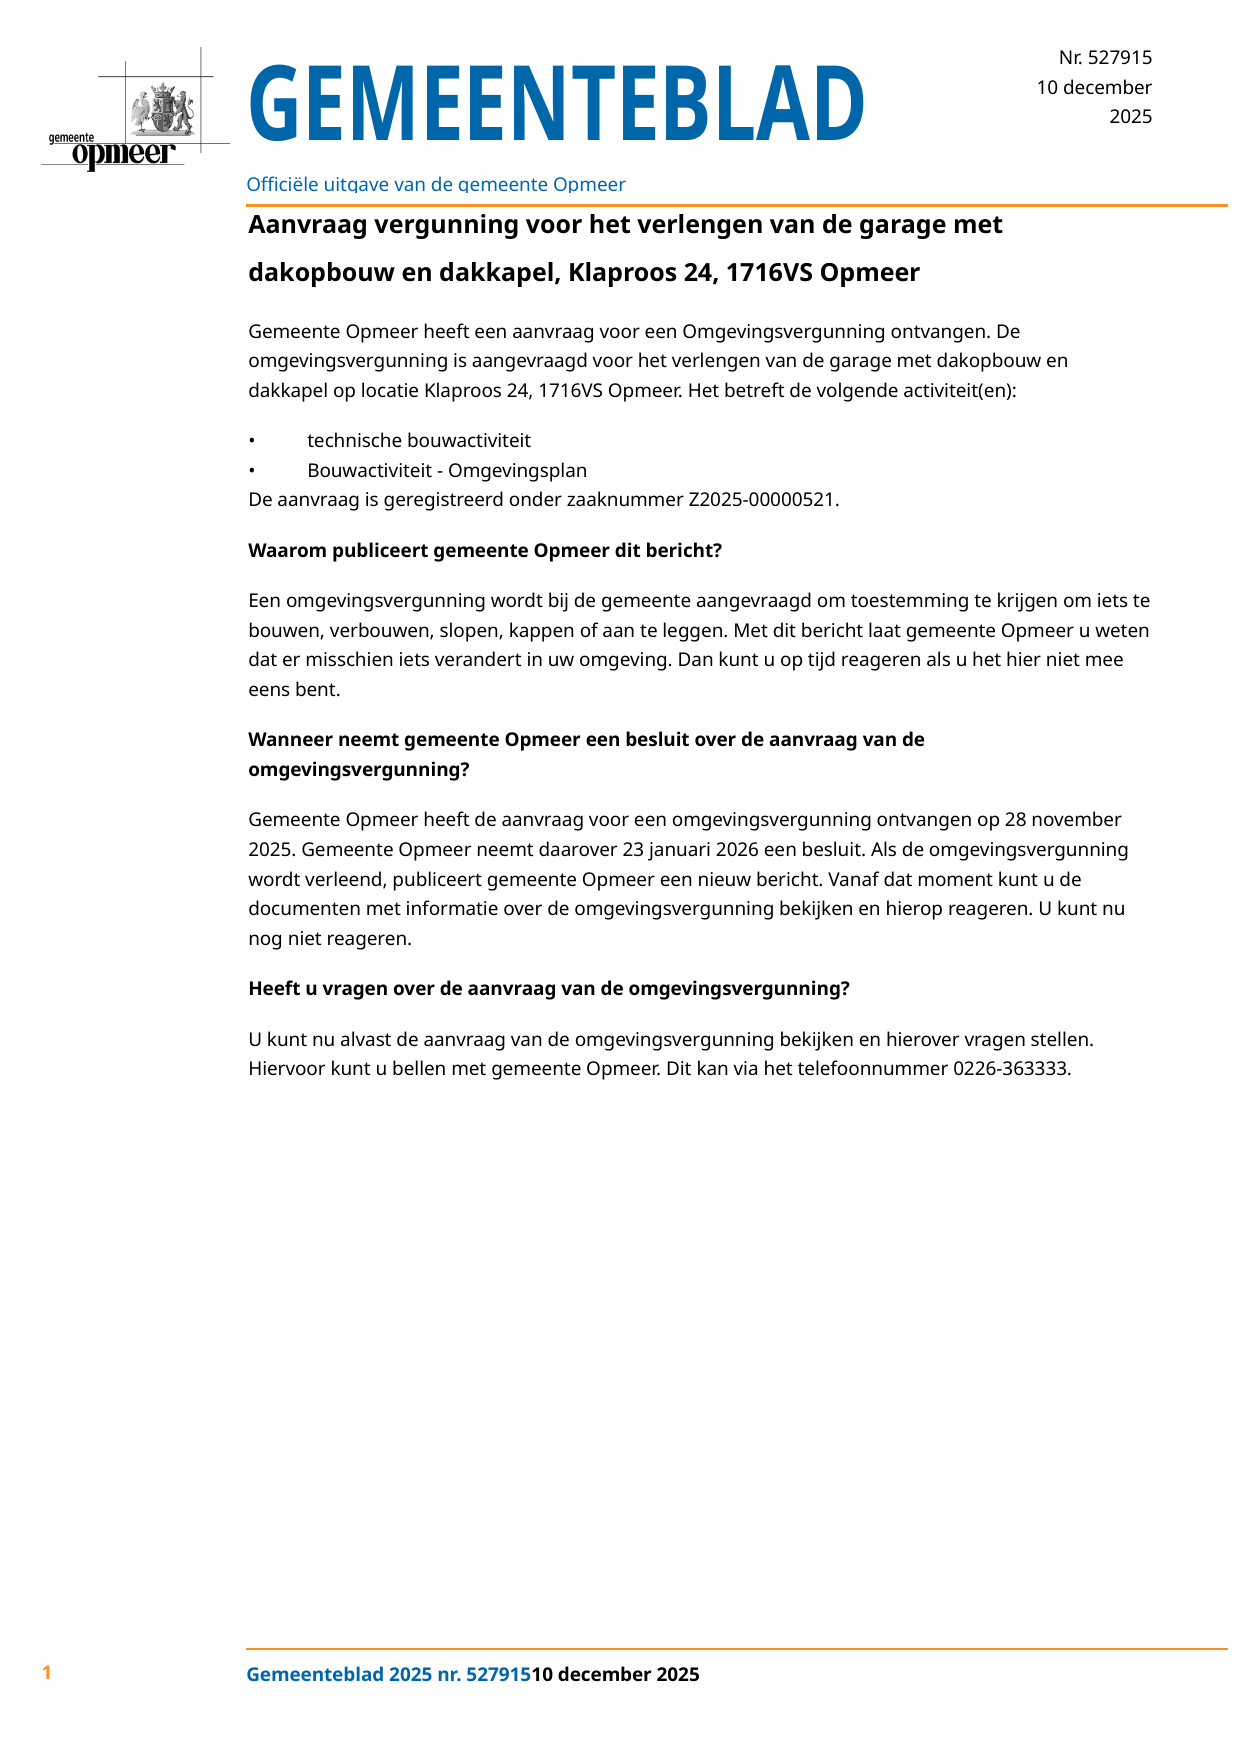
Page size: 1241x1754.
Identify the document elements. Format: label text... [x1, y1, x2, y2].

text Een omgevingsvergunning wordt bij de gemeente aangevraagd om toestemming te krijgen om iets te bouwen, verbouwen, slopen, kappen of aan te leggen. Met dit bericht laat gemeente Opmeer u weten dat er misschien iets verandert in uw omgeving. Dan kunt u op tijd reageren als u het hier niet mee eens bent. [248, 587, 1152, 702]
text De aanvraag is geregistreerd onder zaaknummer Z2025-00000521. [248, 487, 1152, 512]
text Heeft u vragen over de aanvraag van de omgevingsvergunning? [248, 975, 1152, 1001]
text Waarom publiceert gemeente Opmeer dit bericht? [248, 537, 1152, 563]
text U kunt nu alvast de aanvraag van de omgevingsvergunning bekijken en hierover vragen stellen. Hiervoor kunt u bellen met gemeente Opmeer. Dit kan via het telefoonnummer 0226-363333. [248, 1026, 1152, 1081]
picture [41, 47, 231, 172]
list Bouwactiviteit - Omgevingsplan [248, 457, 1152, 483]
text Wanneer neemt gemeente Opmeer een besluit over de aanvraag van de omgevingsvergunning? [248, 727, 1152, 782]
text Gemeente Opmeer heeft een aanvraag voor een Omgevingsvergunning ontvangen. De omgevingsvergunning is aangevraagd voor het verlengen van de garage met dakopbouw en dakkapel op locatie Klaproos 24, 1716VS Opmeer. Het betreft de volgende activiteit(en): [248, 318, 1152, 403]
text Gemeente Opmeer heeft de aanvraag voor een omgevingsvergunning ontvangen op 28 november 2025. Gemeente Opmeer neemt daarover 23 januari 2026 een besluit. Als de omgevingsvergunning wordt verleend, publiceert gemeente Opmeer een nieuw bericht. Vanaf dat moment kunt u de documenten met informatie over de omgevingsvergunning bekijken en hierop reageren. U kunt nu nog niet reageren. [248, 807, 1152, 951]
list technische bouwactiviteit [248, 427, 1152, 453]
text Aanvraag vergunning voor het verlengen van de garage met dakopbouw en dakkapel, Klaproos 24, 1716VS Opmeer [248, 207, 1152, 288]
